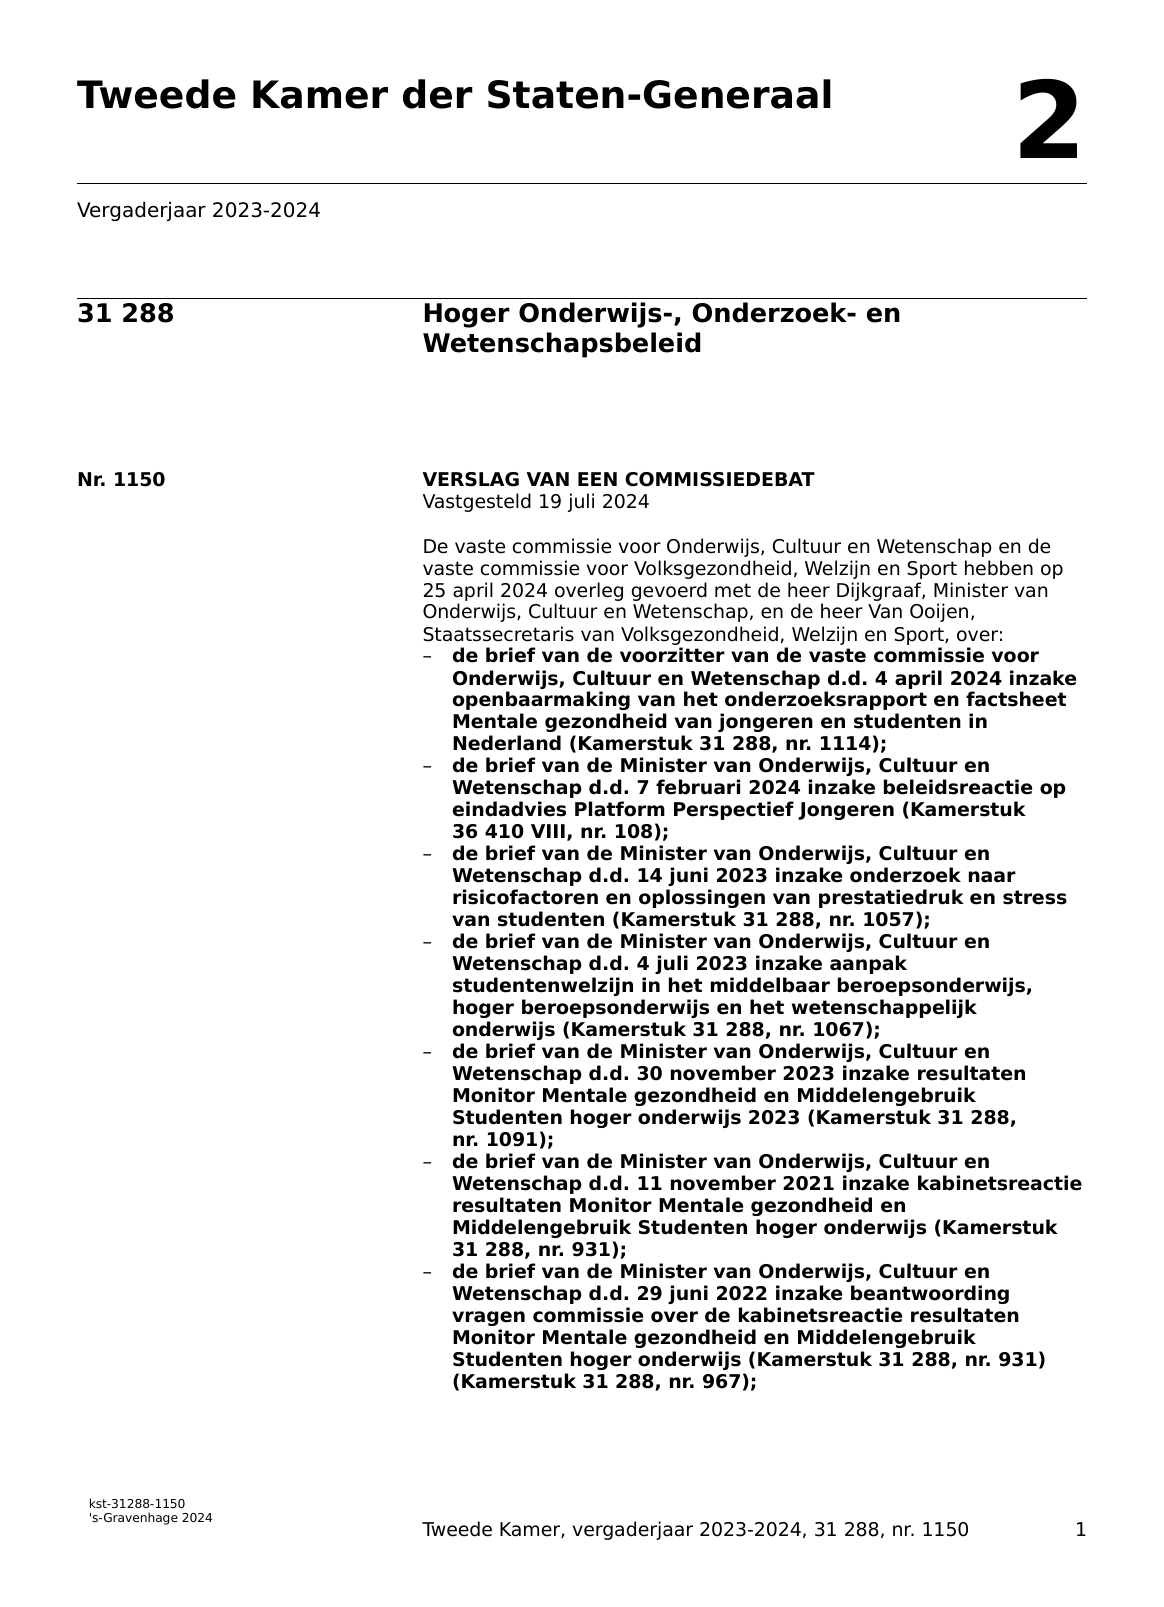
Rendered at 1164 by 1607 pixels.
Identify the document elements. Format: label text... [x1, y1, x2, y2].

text – de brief van de Minister van Onderwijs, Cultuur en Wetenschap d.d. 11 november 2021 inzake kabinetsreactie resultaten Monitor Mentale gezondheid en Middelengebruik Studenten hoger onderwijs (Kamerstuk 31 288, nr. 931); [422, 1151, 1087, 1261]
text 's-Gravenhage 2024 [88, 1511, 323, 1525]
table_header Tweede Kamer der Staten-Generaal [77, 59, 886, 183]
text – de brief van de Minister van Onderwijs, Cultuur en Wetenschap d.d. 30 november 2023 inzake resultaten Monitor Mentale gezondheid en Middelengebruik Studenten hoger onderwijs 2023 (Kamerstuk 31 288, nr. 1091); [422, 1041, 1087, 1151]
text De vaste commissie voor Onderwijs, Cultuur en Wetenschap en de vaste commissie voor Volksgezondheid, Welzijn en Sport hebben op 25 april 2024 overleg gevoerd met de heer Dijkgraaf, Minister van Onderwijs, Cultuur en Wetenschap, en de heer Van Ooijen, Staatssecretaris van Volksgezondheid, Welzijn en Sport, over: [422, 536, 1087, 645]
text – de brief van de Minister van Onderwijs, Cultuur en Wetenschap d.d. 4 juli 2023 inzake aanpak studentenwelzijn in het middelbaar beroepsonderwijs, hoger beroepsonderwijs en het wetenschappelijk onderwijs (Kamerstuk 31 288, nr. 1067); [422, 931, 1087, 1041]
subtitle 31 288 Hoger Onderwijs-, Onderzoek- en Wetenschapsbeleid [77, 299, 1087, 358]
text – de brief van de Minister van Onderwijs, Cultuur en Wetenschap d.d. 29 juni 2022 inzake beantwoording vragen commissie over de kabinetsreactie resultaten Monitor Mentale gezondheid en Middelengebruik Studenten hoger onderwijs (Kamerstuk 31 288, nr. 931) (Kamerstuk 31 288, nr. 967); [422, 1261, 1087, 1393]
text – de brief van de Minister van Onderwijs, Cultuur en Wetenschap d.d. 7 februari 2024 inzake beleidsreactie op eindadvies Platform Perspectief Jongeren (Kamerstuk 36 410 VIII, nr. 108); [422, 755, 1087, 843]
table_header 2 [886, 59, 1087, 183]
subtitle Nr. 1150 VERSLAG VAN EEN COMMISSIEDEBAT [77, 469, 1087, 491]
text Vastgesteld 19 juli 2024 [422, 491, 1087, 513]
text – de brief van de Minister van Onderwijs, Cultuur en Wetenschap d.d. 14 juni 2023 inzake onderzoek naar risicofactoren en oplossingen van prestatiedruk en stress van studenten (Kamerstuk 31 288, nr. 1057); [422, 843, 1087, 931]
table_cell Vergaderjaar 2023-2024 [77, 184, 1087, 298]
text – de brief van de voorzitter van de vaste commissie voor Onderwijs, Cultuur en Wetenschap d.d. 4 april 2024 inzake openbaarmaking van het onderzoeksrapport en factsheet Mentale gezondheid van jongeren en studenten in Nederland (Kamerstuk 31 288, nr. 1114); [422, 645, 1087, 755]
text kst-31288-1150 [88, 1497, 323, 1511]
